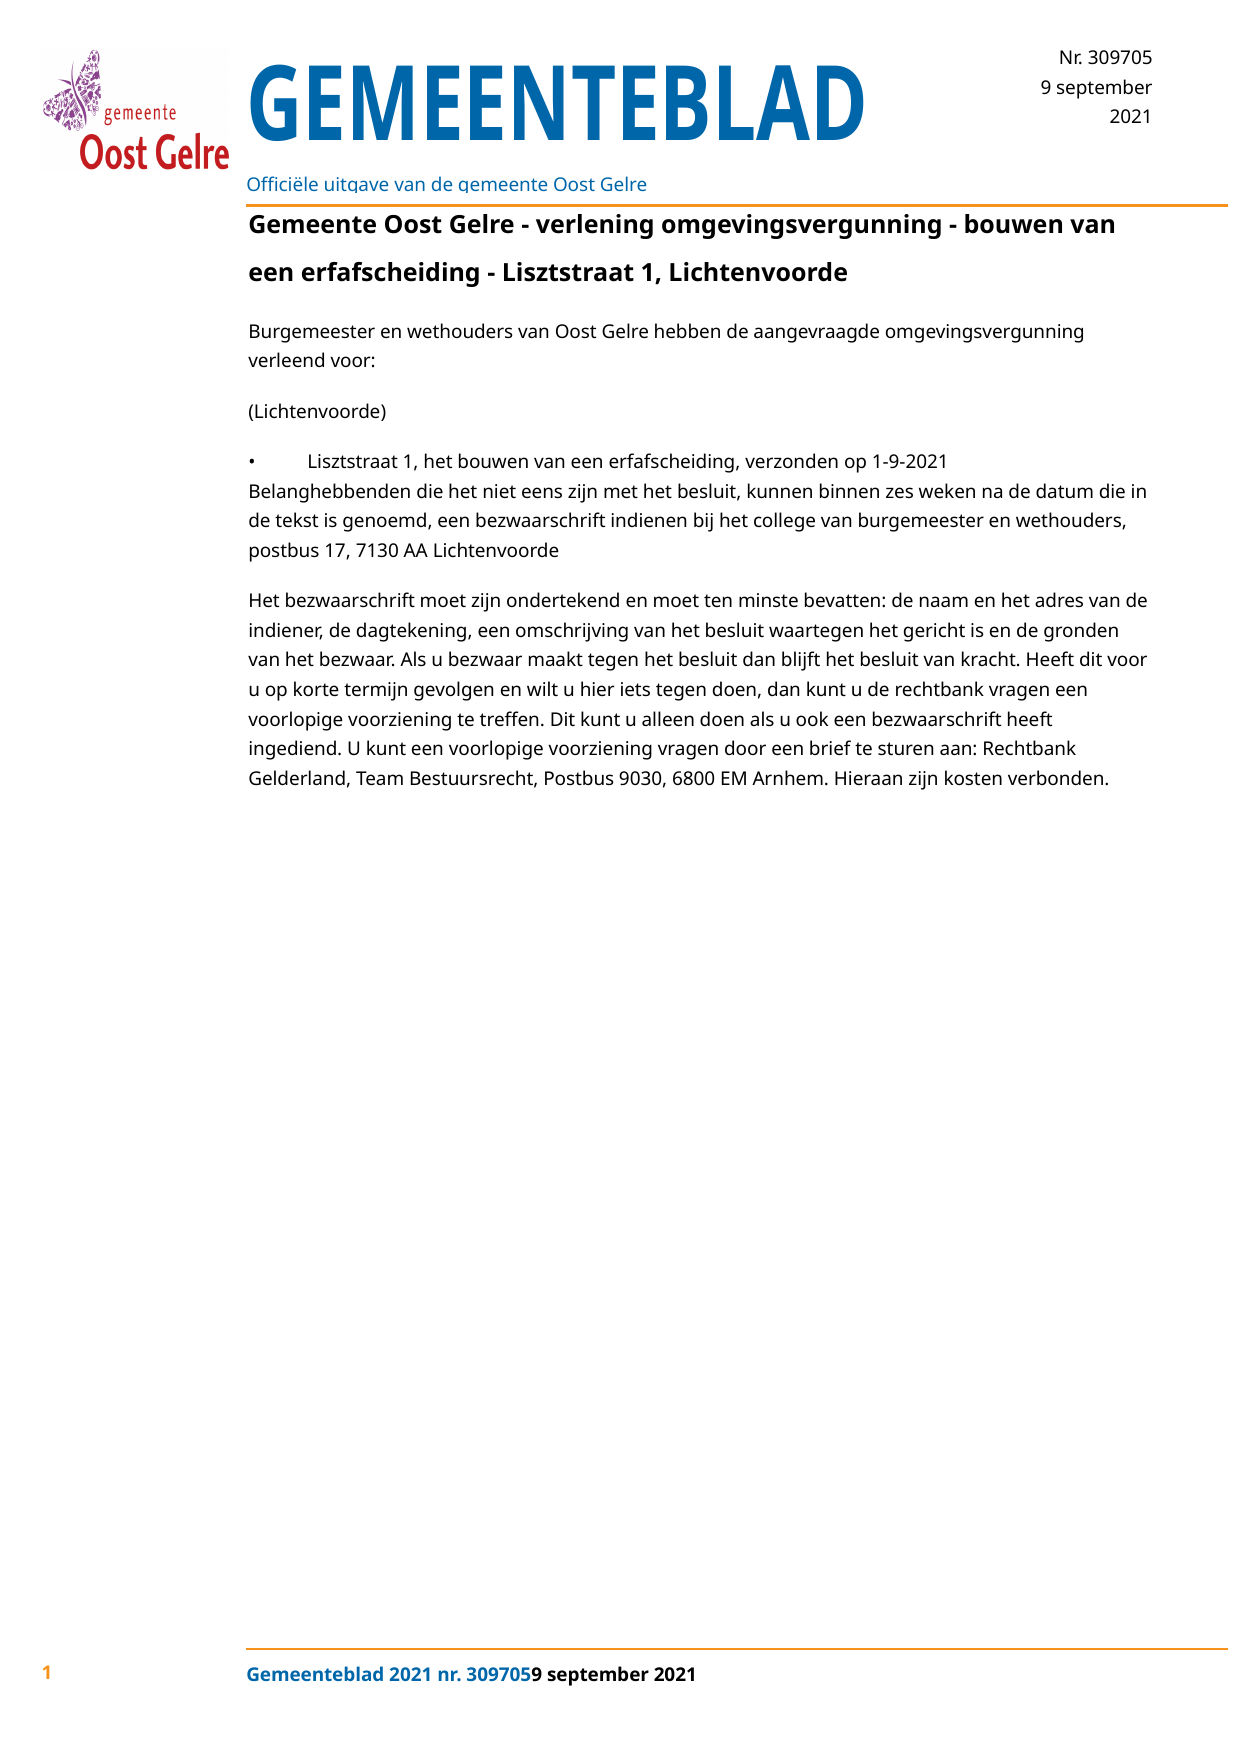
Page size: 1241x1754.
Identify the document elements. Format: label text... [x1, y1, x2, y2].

list Lisztstraat 1, het bouwen van een erfafscheiding, verzonden op 1-9-2021 [248, 448, 1152, 474]
text Burgemeester en wethouders van Oost Gelre hebben de aangevraagde omgevingsvergunning verleend voor: [248, 318, 1152, 373]
text (Lichtenvoorde) [248, 398, 1152, 424]
picture [41, 47, 231, 172]
text Het bezwaarschrift moet zijn ondertekend en moet ten minste bevatten: de naam en het adres van de indiener, de dagtekening, een omschrijving van het besluit waartegen het gericht is en de gronden van het bezwaar. Als u bezwaar maakt tegen het besluit dan blijft het besluit van kracht. Heeft dit voor u op korte termijn gevolgen en wilt u hier iets tegen doen, dan kunt u de rechtbank vragen een voorlopige voorziening te treffen. Dit kunt u alleen doen als u ook een bezwaarschrift heeft ingediend. U kunt een voorlopige voorziening vragen door een brief te sturen aan: Rechtbank Gelderland, Team Bestuursrecht, Postbus 9030, 6800 EM Arnhem. Hieraan zijn kosten verbonden. [248, 587, 1152, 791]
text Gemeente Oost Gelre - verlening omgevingsvergunning - bouwen van een erfafscheiding - Lisztstraat 1, Lichtenvoorde [248, 207, 1152, 288]
text Belanghebbenden die het niet eens zijn met het besluit, kunnen binnen zes weken na de datum die in de tekst is genoemd, een bezwaarschrift indienen bij het college van burgemeester en wethouders, postbus 17, 7130 AA Lichtenvoorde [248, 478, 1152, 563]
